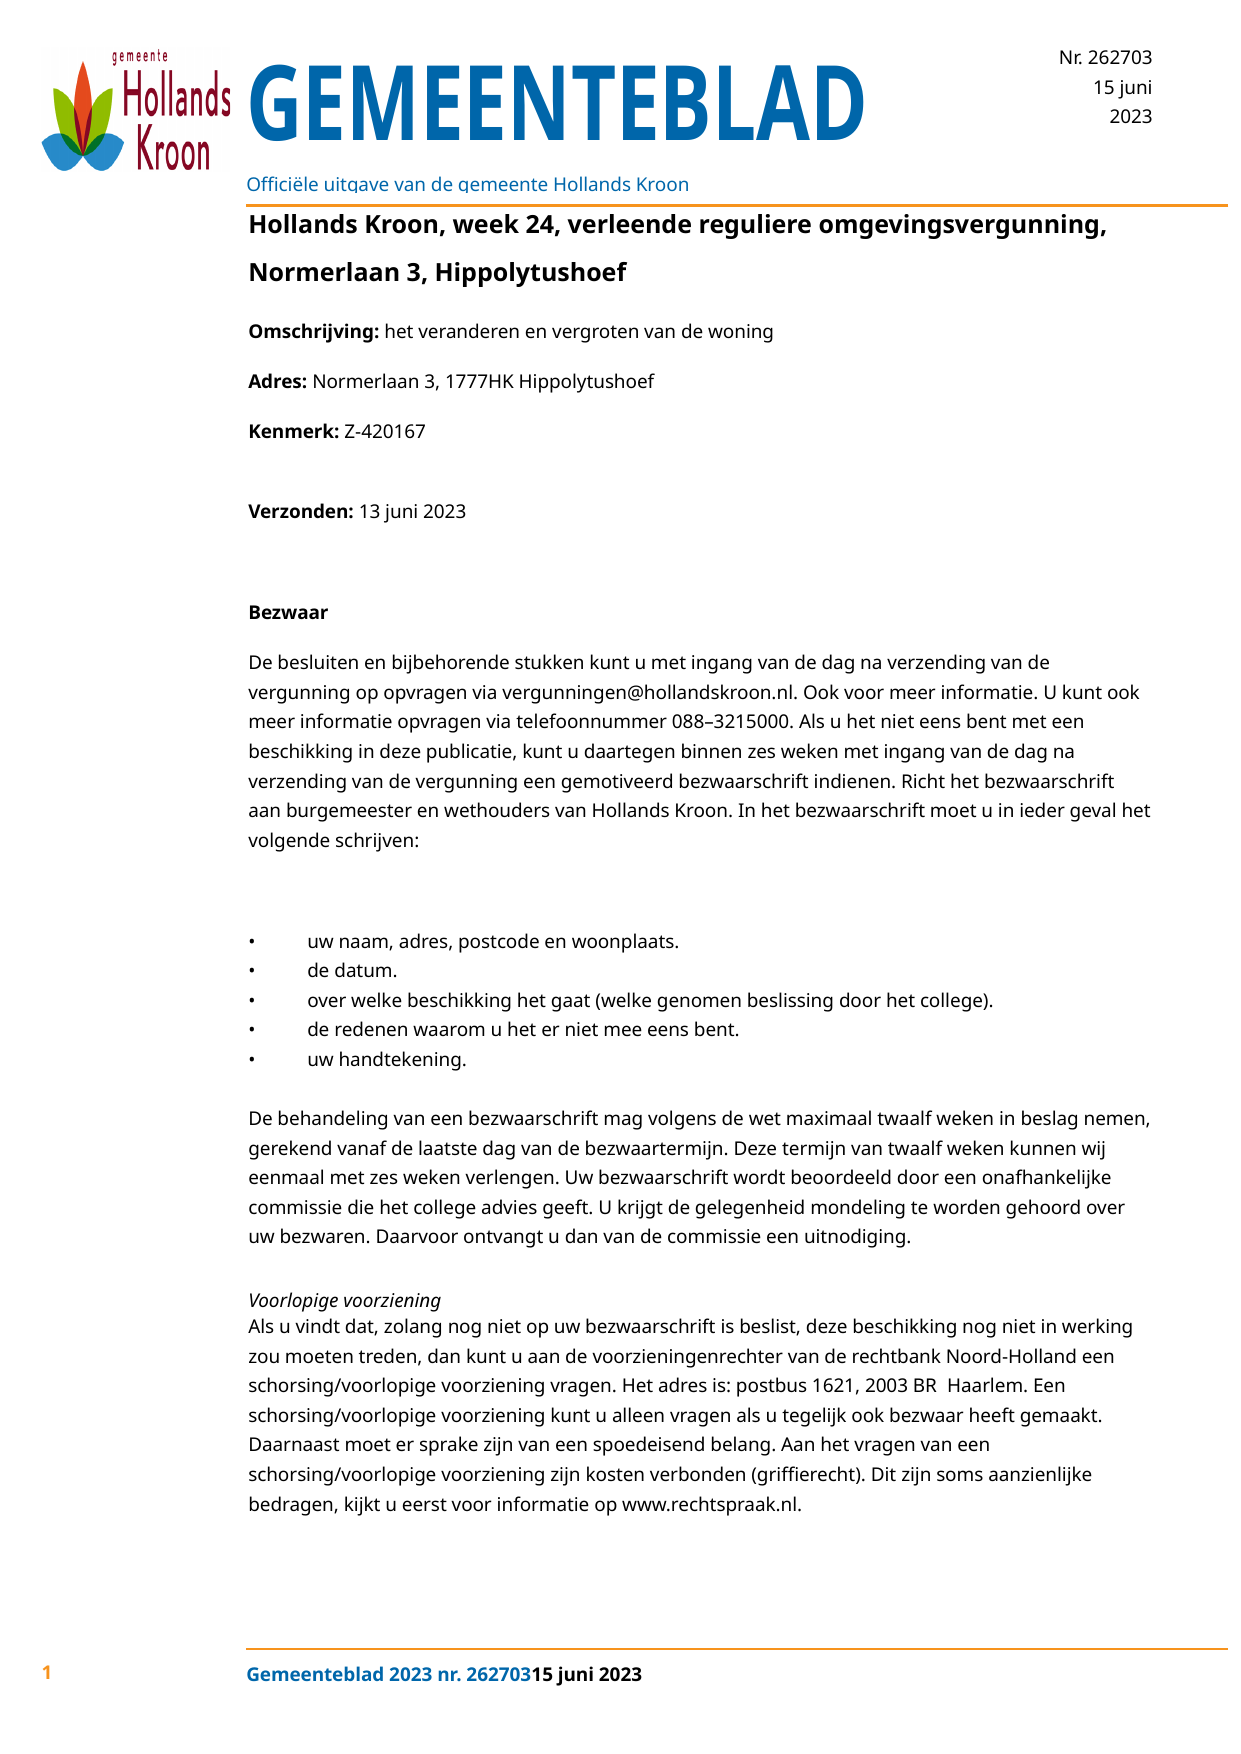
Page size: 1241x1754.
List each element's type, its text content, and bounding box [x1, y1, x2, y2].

list de datum. [248, 957, 1152, 983]
text Hollands Kroon, week 24, verleende reguliere omgevingsvergunning, Normerlaan 3, Hippolytushoef [248, 207, 1152, 288]
list uw naam, adres, postcode en woonplaats. [248, 928, 1152, 953]
text Als u vindt dat, zolang nog niet op uw bezwaarschrift is beslist, deze beschikking nog niet in werking zou moeten treden, dan kunt u aan de voorzieningenrechter van de rechtbank Noord-Holland een schorsing/voorlopige voorziening vragen. Het adres is: postbus 1621, 2003 BR Haarlem. Een schorsing/voorlopige voorziening kunt u alleen vragen als u tegelijk ook bezwaar heeft gemaakt. Daarnaast moet er sprake zijn van een spoedeisend belang. Aan het vragen van een schorsing/voorlopige voorziening zijn kosten verbonden (griffierecht). Dit zijn soms aanzienlijke bedragen, kijkt u eerst voor informatie op www.rechtspraak.nl. [248, 1313, 1152, 1517]
text Verzonden: 13 juni 2023 [248, 498, 1152, 524]
list uw handtekening. [248, 1046, 1152, 1072]
text Bezwaar [248, 599, 1152, 625]
text Omschrijving: het veranderen en vergroten van de woning [248, 318, 1152, 344]
table_header [248, 469, 700, 495]
list over welke beschikking het gaat (welke genomen beslissing door het college). [248, 987, 1152, 1013]
text De besluiten en bijbehorende stukken kunt u met ingang van de dag na verzending van de vergunning op opvragen via vergunningen@hollandskroon.nl. Ook voor meer informatie. U kunt ook meer informatie opvragen via telefoonnummer 088–3215000. Als u het niet eens bent met een beschikking in deze publicatie, kunt u daartegen binnen zes weken met ingang van de dag na verzending van de vergunning een gemotiveerd bezwaarschrift indienen. Richt het bezwaarschrift aan burgemeester en wethouders van Hollands Kroon. In het bezwaarschrift moet u in ieder geval het volgende schrijven: [248, 649, 1152, 853]
list de redenen waarom u het er niet mee eens bent. [248, 1017, 1152, 1042]
table_header [700, 469, 1152, 495]
text Voorlopige voorziening [248, 1288, 1152, 1313]
picture [41, 47, 231, 172]
text Adres: Normerlaan 3, 1777HK Hippolytushoef [248, 368, 1152, 394]
text Kenmerk: Z-420167 [248, 419, 1152, 444]
text De behandeling van een bezwaarschrift mag volgens de wet maximaal twaalf weken in beslag nemen, gerekend vanaf de laatste dag van de bezwaartermijn. Deze termijn van twaalf weken kunnen wij eenmaal met zes weken verlengen. Uw bezwaarschrift wordt beoordeeld door een onafhankelijke commissie die het college advies geeft. U krijgt de gelegenheid mondeling te worden gehoord over uw bezwaren. Daarvoor ontvangt u dan van de commissie een uitnodiging. [248, 1105, 1152, 1249]
